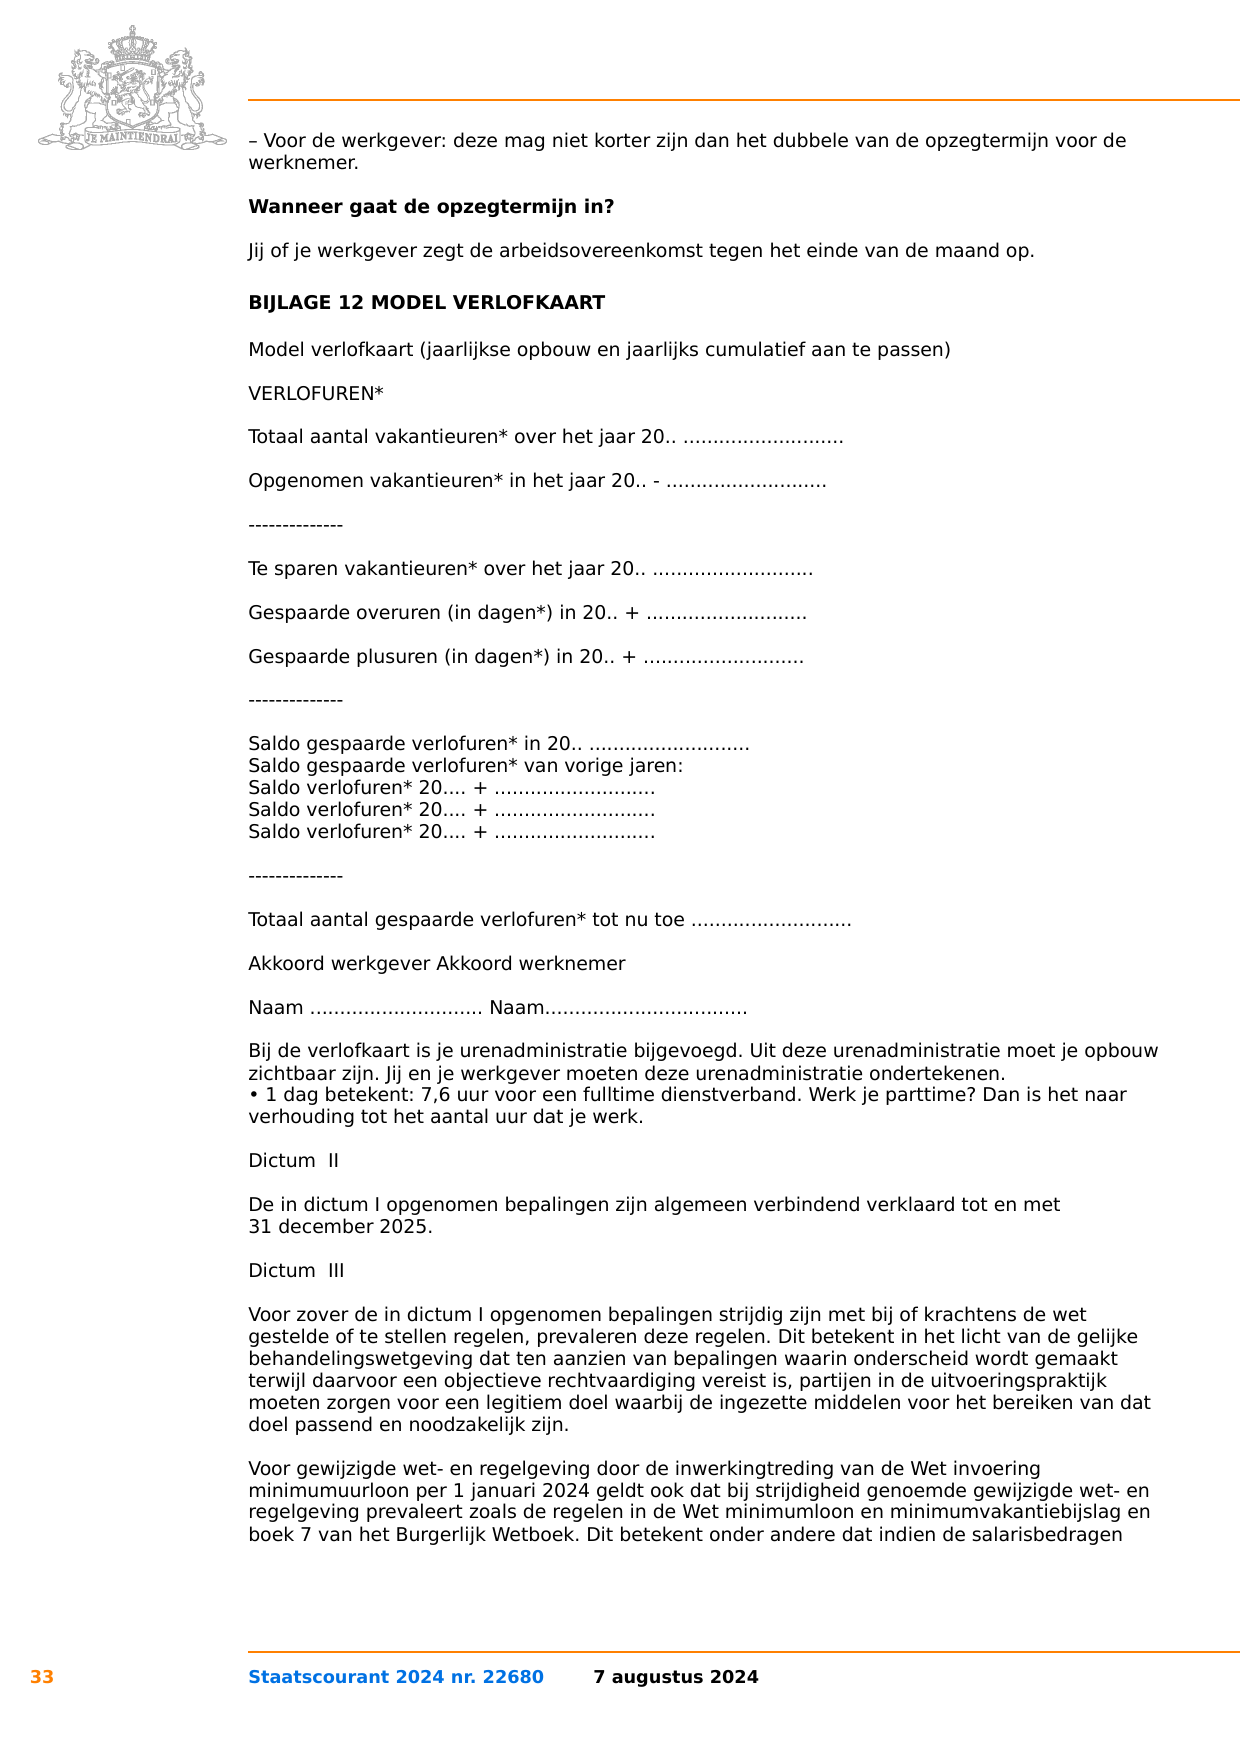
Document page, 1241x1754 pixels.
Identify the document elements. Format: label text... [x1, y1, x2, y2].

subtitle BIJLAGE 12 MODEL VERLOFKAART [248, 292, 1163, 313]
text Model verlofkaart (jaarlijkse opbouw en jaarlijks cumulatief aan te passen) [248, 338, 1163, 361]
text Naam ............................. Naam.................................. [248, 997, 1163, 1018]
text Saldo verlofuren* 20.... + ........................... [248, 777, 1163, 799]
text Totaal aantal gespaarde verlofuren* tot nu toe ........................... [248, 909, 1163, 931]
text -------------- [248, 865, 1163, 887]
text Voor zover de in dictum I opgenomen bepalingen strijdig zijn met bij of krachtens de wet gestelde of te stellen regelen, prevaleren deze regelen. Dit betekent in het licht van de gelijke behandelingswetgeving dat ten aanzien van bepalingen waarin onderscheid wordt gemaakt terwijl daarvoor een objectieve rechtvaardiging vereist is, partijen in de uitvoeringspraktijk moeten zorgen voor een legitiem doel waarbij de ingezette middelen voor het bereiken van dat doel passend en noodzakelijk zijn. [248, 1304, 1163, 1436]
text Saldo verlofuren* 20.... + ........................... [248, 821, 1163, 843]
text De in dictum I opgenomen bepalingen zijn algemeen verbindend verklaard tot en met 31 december 2025. [248, 1194, 1163, 1238]
text Dictum III [248, 1260, 1163, 1282]
text -------------- [248, 514, 1163, 536]
text Totaal aantal vakantieuren* over het jaar 20.. ........................... [248, 426, 1163, 448]
picture [38, 25, 227, 150]
text Saldo verlofuren* 20.... + ........................... [248, 799, 1163, 821]
text • 1 dag betekent: 7,6 uur voor een fulltime dienstverband. Werk je parttime? Dan is het naar verhouding tot het aantal uur dat je werk. [248, 1084, 1163, 1128]
text Te sparen vakantieuren* over het jaar 20.. ........................... [248, 558, 1163, 580]
text Jij of je werkgever zegt de arbeidsovereenkomst tegen het einde van de maand op. [248, 239, 1163, 262]
subtitle Wanneer gaat de opzegtermijn in? [248, 196, 1163, 218]
text VERLOFUREN* [248, 382, 1163, 404]
text Saldo gespaarde verlofuren* van vorige jaren: [248, 755, 1163, 777]
text Voor gewijzigde wet- en regelgeving door de inwerkingtreding van de Wet invoering minimumuurloon per 1 januari 2024 geldt ook dat bij strijdigheid genoemde gewijzigde wet- en regelgeving prevaleert zoals de regelen in de Wet minimumloon en minimumvakantiebijslag en boek 7 van het Burgerlijk Wetboek. Dit betekent onder andere dat indien de salarisbedragen [248, 1457, 1163, 1545]
text Gespaarde plusuren (in dagen*) in 20.. + ........................... [248, 646, 1163, 667]
text Bij de verlofkaart is je urenadministratie bijgevoegd. Uit deze urenadministratie moet je opbouw zichtbaar zijn. Jij en je werkgever moeten deze urenadministratie ondertekenen. [248, 1040, 1163, 1084]
text Dictum II [248, 1150, 1163, 1172]
text -------------- [248, 689, 1163, 711]
text Saldo gespaarde verlofuren* in 20.. ........................... [248, 733, 1163, 755]
text Akkoord werkgever Akkoord werknemer [248, 953, 1163, 975]
text – Voor de werkgever: deze mag niet korter zijn dan het dubbele van de opzegtermijn voor de werknemer. [248, 130, 1163, 174]
text Gespaarde overuren (in dagen*) in 20.. + ........................... [248, 602, 1163, 624]
text Opgenomen vakantieuren* in het jaar 20.. - ........................... [248, 470, 1163, 492]
